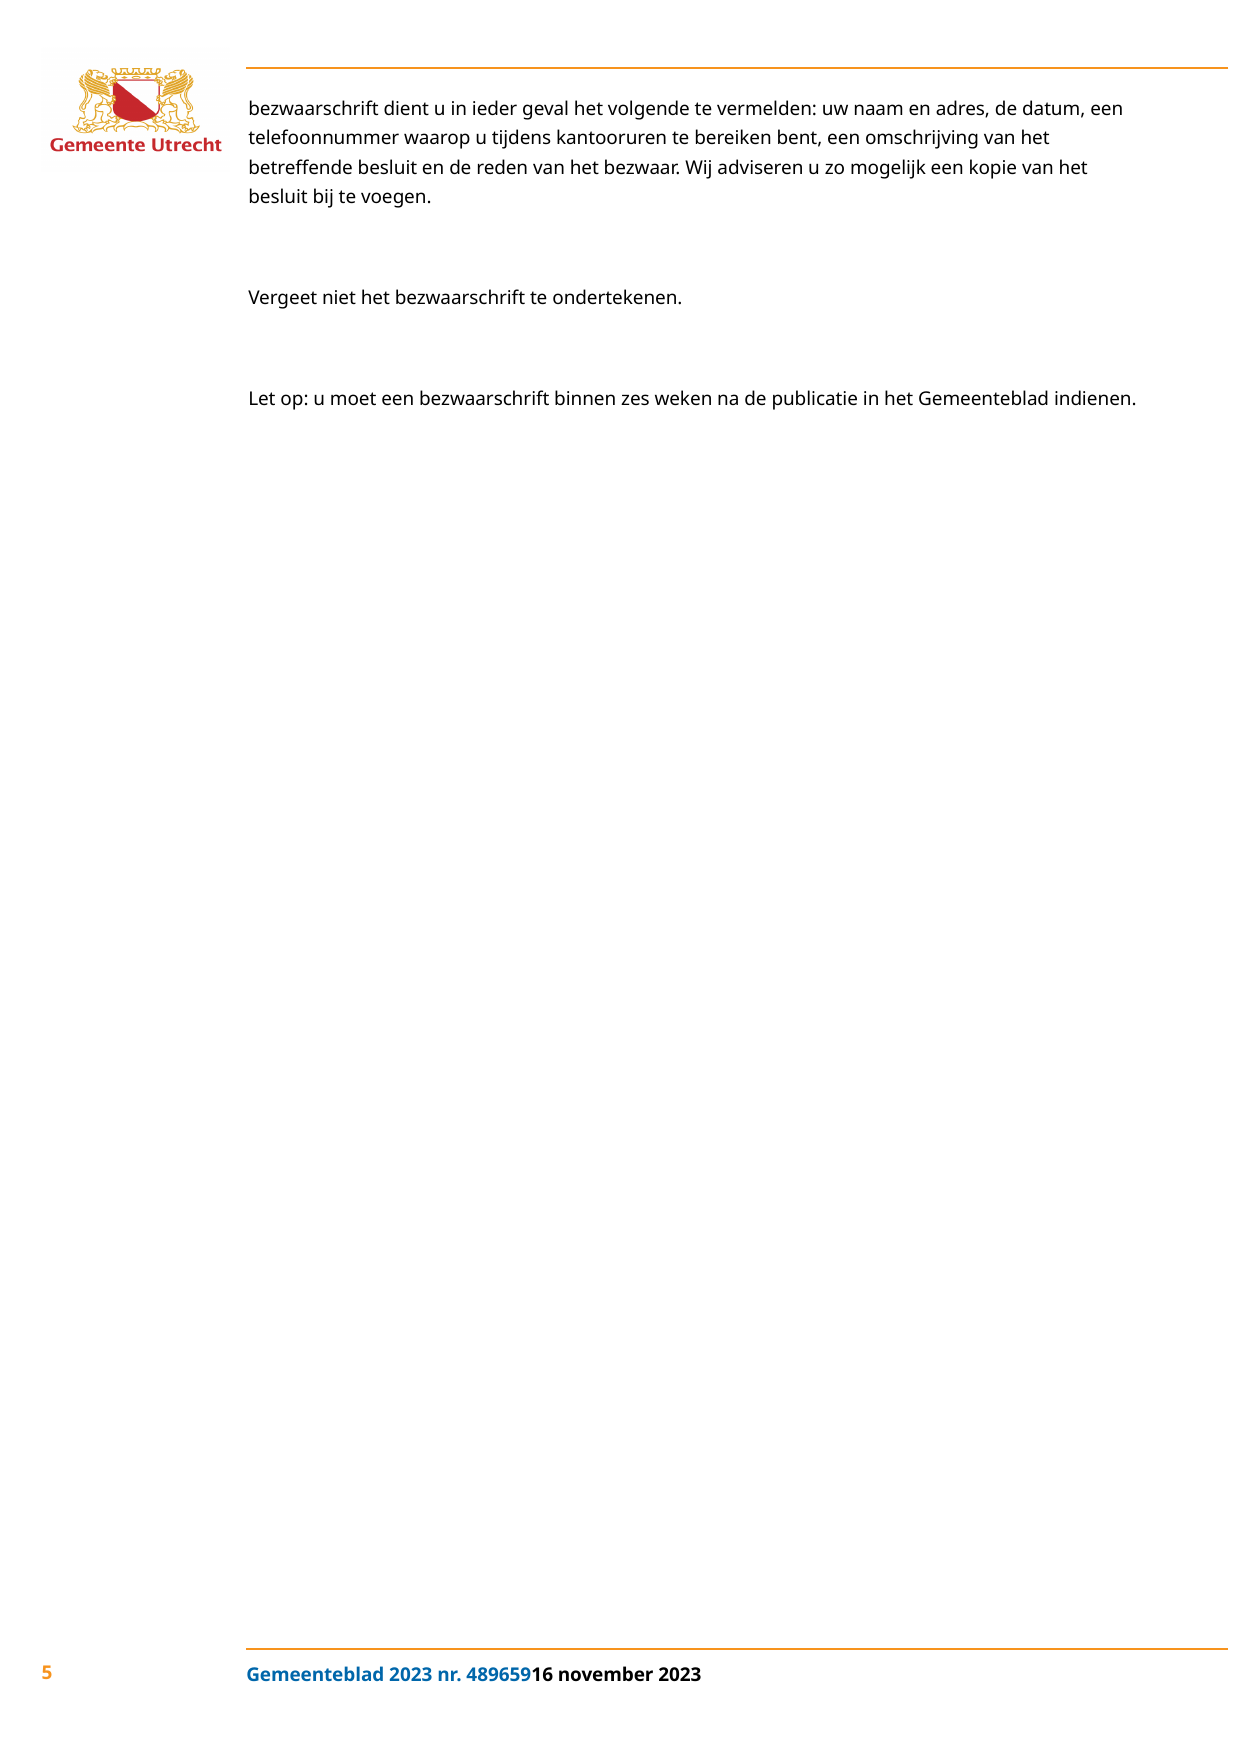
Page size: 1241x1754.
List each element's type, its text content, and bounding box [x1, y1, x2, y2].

text Let op: u moet een bezwaarschrift binnen zes weken na de publicatie in het Gemeenteblad indienen. [248, 385, 1152, 411]
text Vergeet niet het bezwaarschrift te ondertekenen. [248, 284, 1152, 310]
picture [41, 47, 231, 172]
text bezwaarschrift dient u in ieder geval het volgende te vermelden: uw naam en adres, de datum, een telefoonnummer waarop u tijdens kantooruren te bereiken bent, een omschrijving van het betreffende besluit en de reden van het bezwaar. Wij adviseren u zo mogelijk een kopie van het besluit bij te voegen. [248, 95, 1152, 209]
